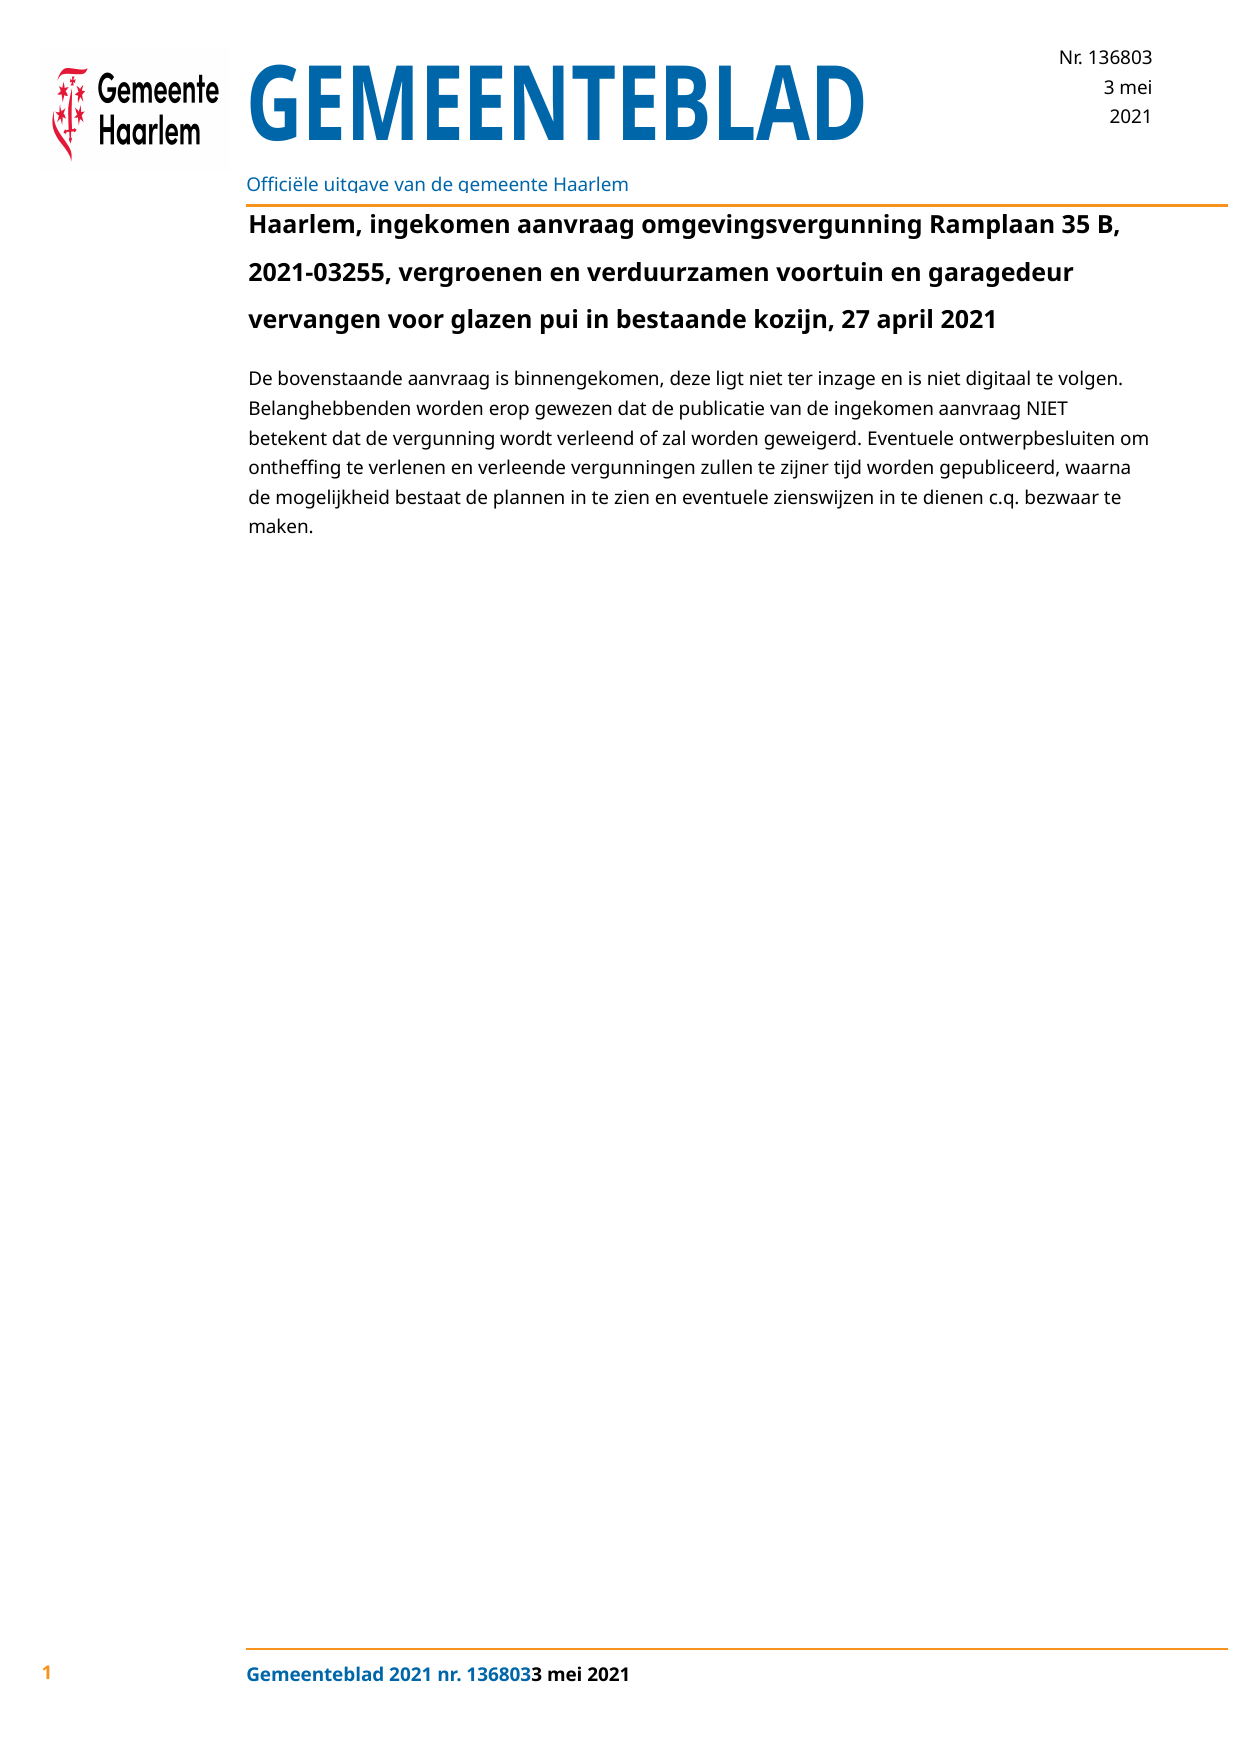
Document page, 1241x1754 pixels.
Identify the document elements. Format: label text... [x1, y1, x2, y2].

text De bovenstaande aanvraag is binnengekomen, deze ligt niet ter inzage en is niet digitaal te volgen. Belanghebbenden worden erop gewezen dat de publicatie van de ingekomen aanvraag NIET betekent dat de vergunning wordt verleend of zal worden geweigerd. Eventuele ontwerpbesluiten om ontheffing te verlenen en verleende vergunningen zullen te zijner tijd worden gepubliceerd, waarna de mogelijkheid bestaat de plannen in te zien en eventuele zienswijzen in te dienen c.q. bezwaar te maken. [248, 366, 1152, 539]
text Haarlem, ingekomen aanvraag omgevingsvergunning Ramplaan 35 B, 2021-03255, vergroenen en verduurzamen voortuin en garagedeur vervangen voor glazen pui in bestaande kozijn, 27 april 2021 [248, 207, 1152, 336]
picture [41, 47, 231, 172]
